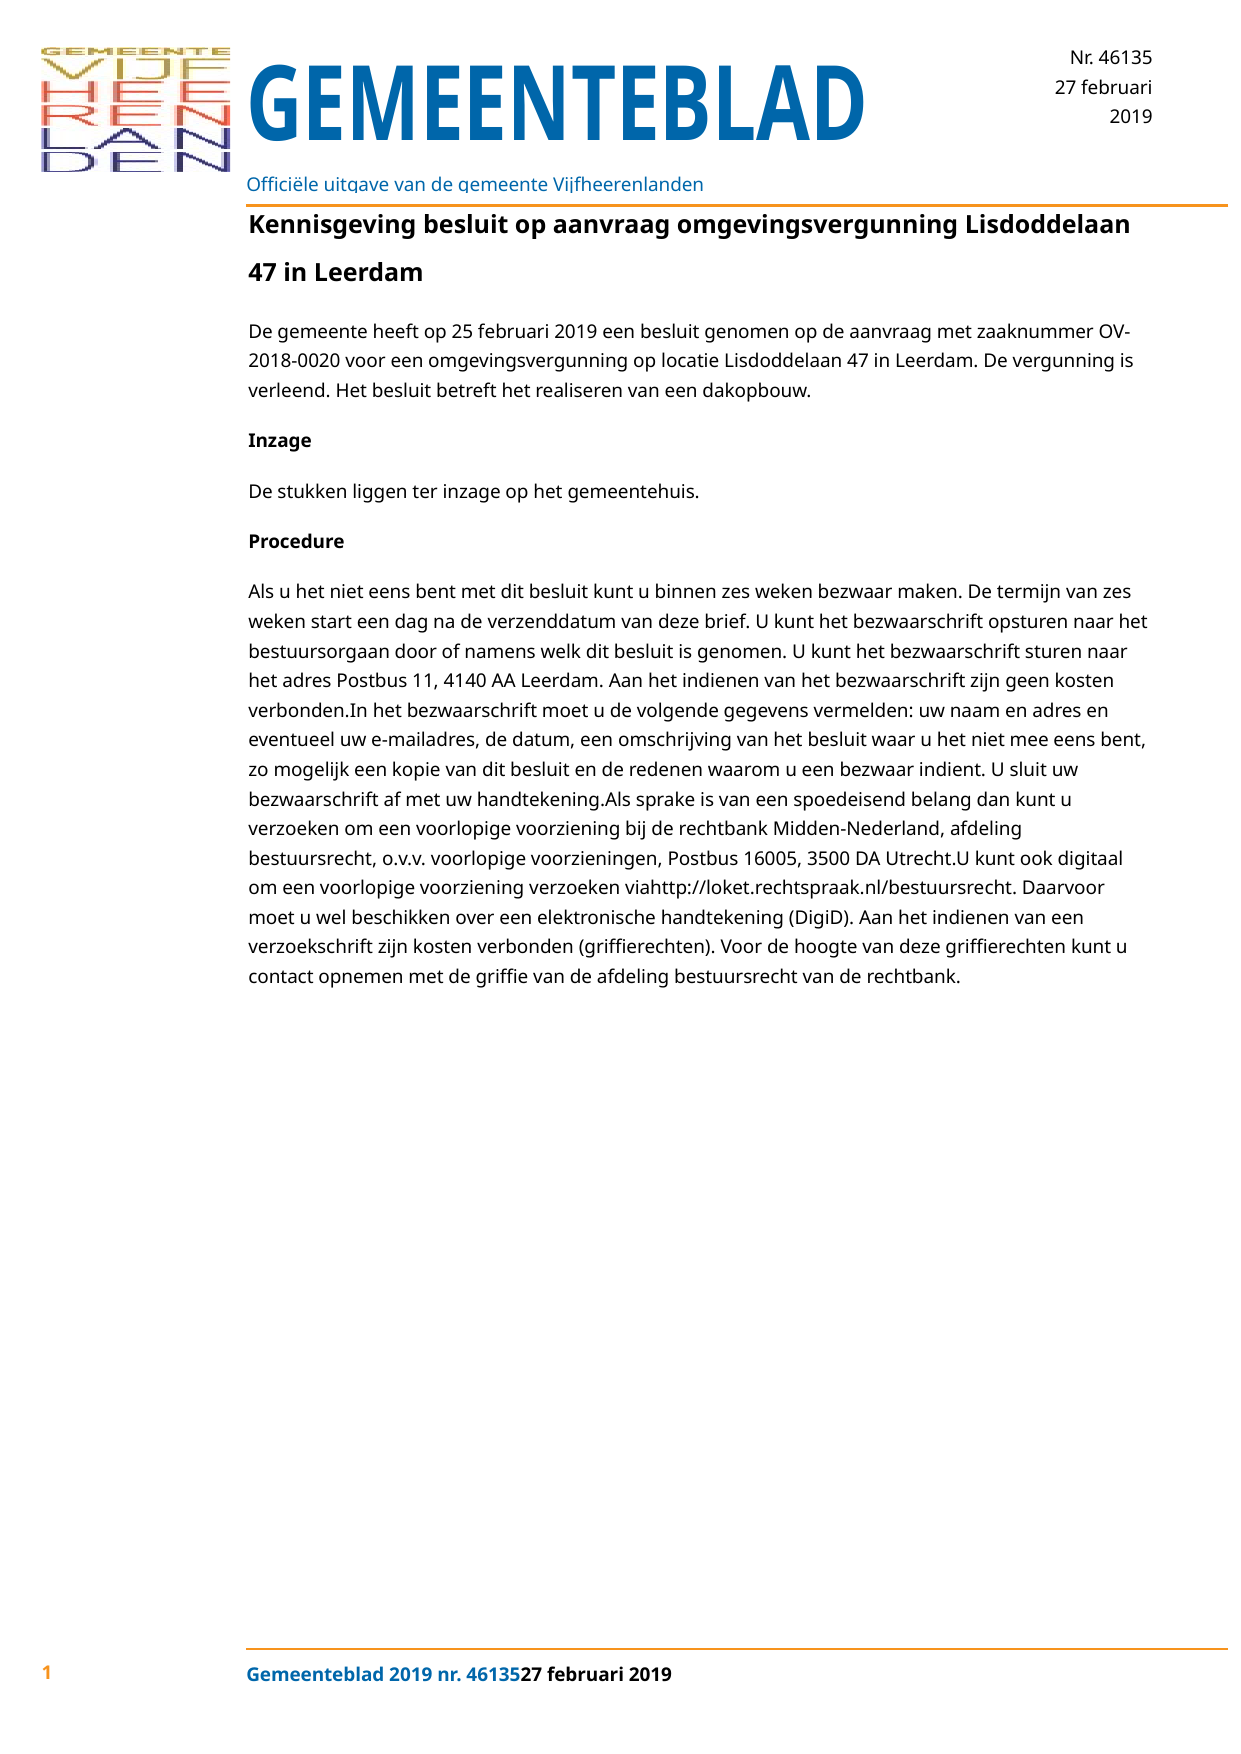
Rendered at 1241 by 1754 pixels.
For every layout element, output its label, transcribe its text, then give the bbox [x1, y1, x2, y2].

text De gemeente heeft op 25 februari 2019 een besluit genomen op de aanvraag met zaaknummer OV-2018-0020 voor een omgevingsvergunning op locatie Lisdoddelaan 47 in Leerdam. De vergunning is verleend. Het besluit betreft het realiseren van een dakopbouw. [248, 318, 1152, 403]
text Procedure [248, 528, 1152, 554]
text Als u het niet eens bent met dit besluit kunt u binnen zes weken bezwaar maken. De termijn van zes weken start een dag na de verzenddatum van deze brief. U kunt het bezwaarschrift opsturen naar het bestuursorgaan door of namens welk dit besluit is genomen. U kunt het bezwaarschrift sturen naar het adres Postbus 11, 4140 AA Leerdam. Aan het indienen van het bezwaarschrift zijn geen kosten verbonden.In het bezwaarschrift moet u de volgende gegevens vermelden: uw naam en adres en eventueel uw e-mailadres, de datum, een omschrijving van het besluit waar u het niet mee eens bent, zo mogelijk een kopie van dit besluit en de redenen waarom u een bezwaar indient. U sluit uw bezwaarschrift af met uw handtekening.Als sprake is van een spoedeisend belang dan kunt u verzoeken om een voorlopige voorziening bij de rechtbank Midden-Nederland, afdeling bestuursrecht, o.v.v. voorlopige voorzieningen, Postbus 16005, 3500 DA Utrecht.U kunt ook digitaal om een voorlopige voorziening verzoeken viahttp://loket.rechtspraak.nl/bestuursrecht. Daarvoor moet u wel beschikken over een elektronische handtekening (DigiD). Aan het indienen van een verzoekschrift zijn kosten verbonden (griffierechten). Voor de hoogte van deze griffierechten kunt u contact opnemen met de griffie van de afdeling bestuursrecht van de rechtbank. [248, 579, 1152, 989]
text De stukken liggen ter inzage op het gemeentehuis. [248, 478, 1152, 504]
picture [41, 47, 231, 172]
text Inzage [248, 427, 1152, 453]
text Kennisgeving besluit op aanvraag omgevingsvergunning Lisdoddelaan 47 in Leerdam [248, 207, 1152, 288]
